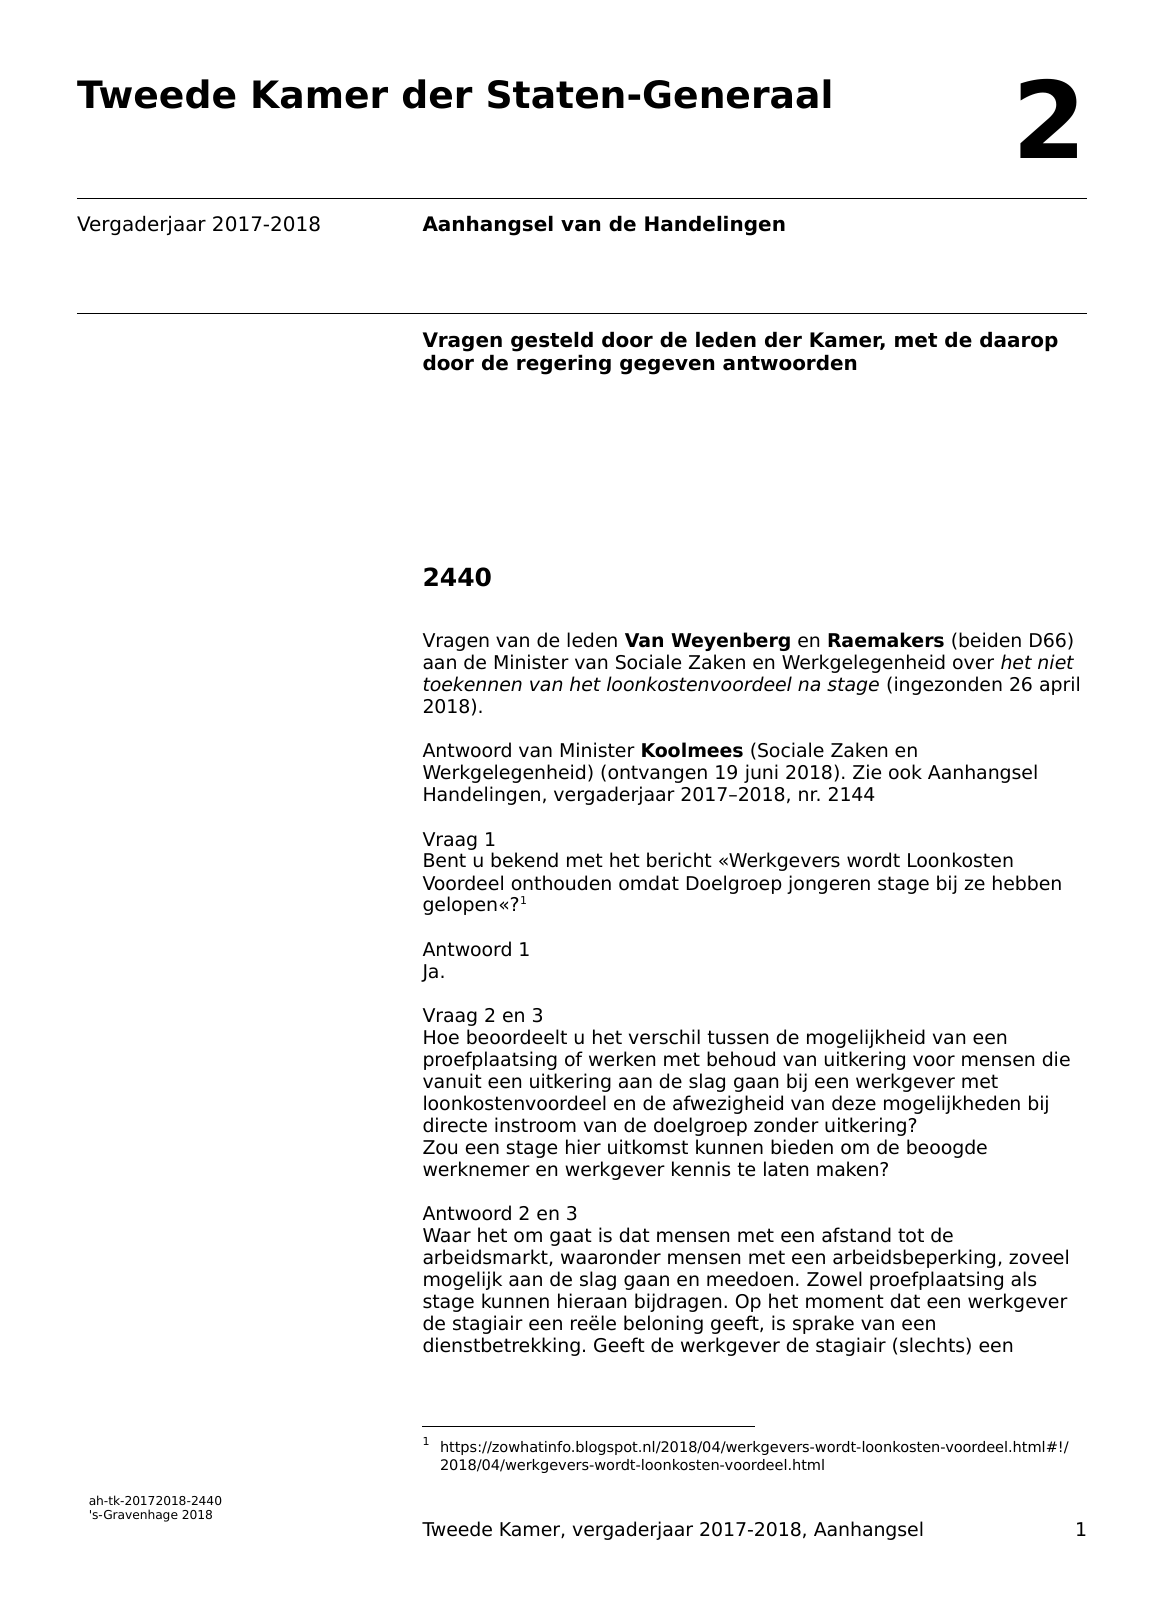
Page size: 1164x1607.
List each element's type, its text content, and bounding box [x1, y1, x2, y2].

table_cell Aanhangsel van de Handelingen [422, 199, 1087, 313]
text https://zowhatinfo.blogspot.nl/2018/04/werkgevers-wordt-loonkosten-voordeel.html#!/2018/04/werkgevers-wordt-loonkosten-voordeel.html [422, 1435, 1087, 1474]
table_cell [77, 314, 422, 375]
text Vraag 1 [422, 828, 1087, 850]
text 2440 [422, 563, 1087, 592]
text Ja. [422, 961, 1087, 982]
text Antwoord van Minister Koolmees (Sociale Zaken en Werkgelegenheid) (ontvangen 19 juni 2018). Zie ook Aanhangsel Handelingen, vergaderjaar 2017–2018, nr. 2144 [422, 740, 1087, 806]
text ah-tk-20172018-2440 [88, 1494, 323, 1508]
table_cell Vergaderjaar 2017-2018 [77, 199, 422, 313]
text Hoe beoordeelt u het verschil tussen de mogelijkheid van een proefplaatsing of werken met behoud van uitkering voor mensen die vanuit een uitkering aan de slag gaan bij een werkgever met loonkostenvoordeel en de afwezigheid van deze mogelijkheden bij directe instroom van de doelgroep zonder uitkering? [422, 1027, 1087, 1137]
text Antwoord 1 [422, 938, 1087, 961]
table_header 2 [886, 59, 1087, 198]
text Antwoord 2 en 3 [422, 1203, 1087, 1225]
table_cell Vragen gesteld door de leden der Kamer, met de daarop door de regering gegeven antwoorden [422, 314, 1087, 375]
text Waar het om gaat is dat mensen met een afstand tot de arbeidsmarkt, waaronder mensen met een arbeidsbeperking, zoveel mogelijk aan de slag gaan en meedoen. Zowel proefplaatsing als stage kunnen hieraan bijdragen. Op het moment dat een werkgever de stagiair een reële beloning geeft, is sprake van een dienstbetrekking. Geeft de werkgever de stagiair (slechts) een [422, 1225, 1087, 1357]
text Vraag 2 en 3 [422, 1005, 1087, 1027]
text Zou een stage hier uitkomst kunnen bieden om de beoogde werknemer en werkgever kennis te laten maken? [422, 1137, 1087, 1181]
table_header Tweede Kamer der Staten-Generaal [77, 59, 886, 198]
text Bent u bekend met het bericht «Werkgevers wordt Loonkosten Voordeel onthouden omdat Doelgroep jongeren stage bij ze hebben gelopen«? [422, 850, 1087, 916]
text Vragen van de leden Van Weyenberg en Raemakers (beiden D66) aan de Minister van Sociale Zaken en Werkgelegenheid over het niet toekennen van het loonkostenvoordeel na stage (ingezonden 26 april 2018). [422, 630, 1087, 718]
text 's-Gravenhage 2018 [88, 1508, 323, 1522]
